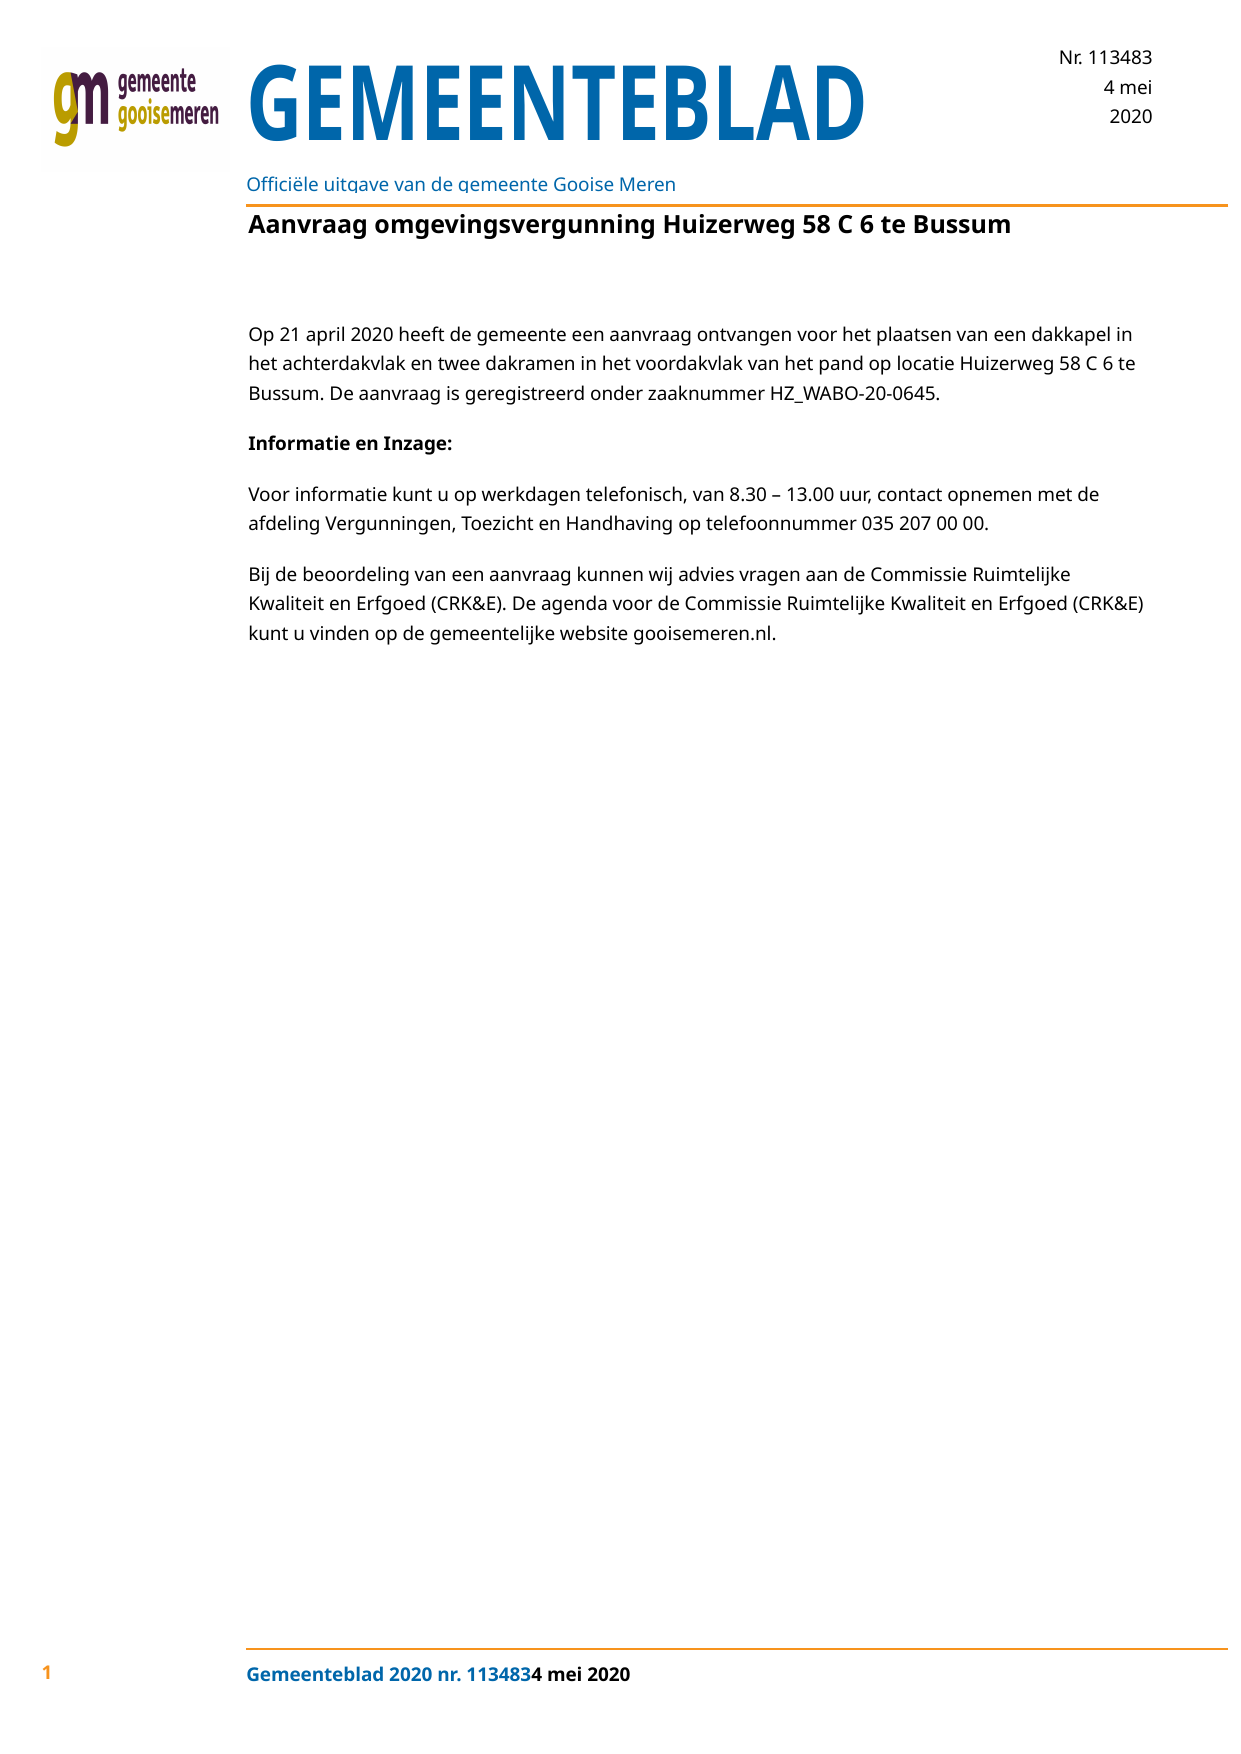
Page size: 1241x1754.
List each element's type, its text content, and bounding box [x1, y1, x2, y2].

text Aanvraag omgevingsvergunning Huizerweg 58 C 6 te Bussum [248, 207, 1152, 241]
text Op 21 april 2020 heeft de gemeente een aanvraag ontvangen voor het plaatsen van een dakkapel in het achterdakvlak en twee dakramen in het voordakvlak van het pand op locatie Huizerweg 58 C 6 te Bussum. De aanvraag is geregistreerd onder zaaknummer HZ_WABO-20-0645. [248, 321, 1152, 406]
picture [41, 47, 231, 172]
text Informatie en Inzage: [248, 430, 1152, 456]
text Voor informatie kunt u op werkdagen telefonisch, van 8.30 – 13.00 uur, contact opnemen met de afdeling Vergunningen, Toezicht en Handhaving op telefoonnummer 035 207 00 00. [248, 481, 1152, 536]
text Bij de beoordeling van een aanvraag kunnen wij advies vragen aan de Commissie Ruimtelijke Kwaliteit en Erfgoed (CRK&E). De agenda voor de Commissie Ruimtelijke Kwaliteit en Erfgoed (CRK&E) kunt u vinden op de gemeentelijke website gooisemeren.nl. [248, 561, 1152, 646]
